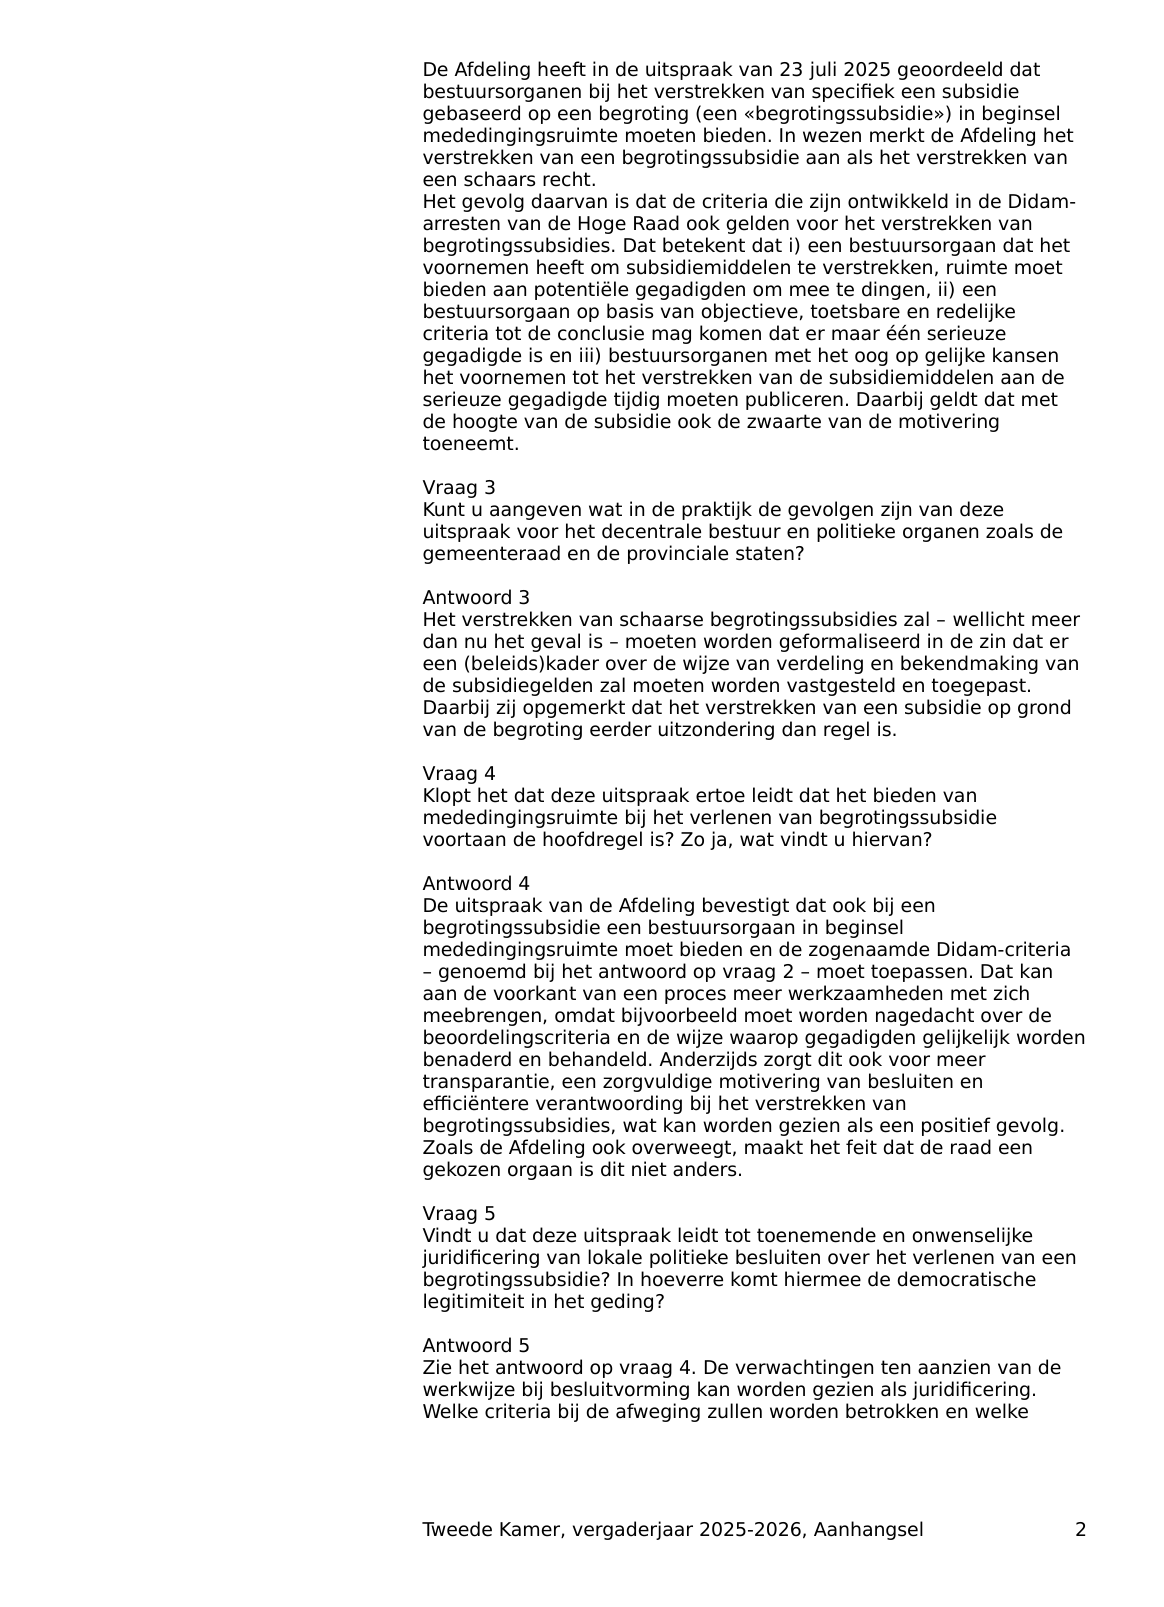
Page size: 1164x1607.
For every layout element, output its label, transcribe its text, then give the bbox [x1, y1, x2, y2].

text Het verstrekken van schaarse begrotingssubsidies zal – wellicht meer dan nu het geval is – moeten worden geformaliseerd in de zin dat er een (beleids)kader over de wijze van verdeling en bekendmaking van de subsidiegelden zal moeten worden vastgesteld en toegepast. Daarbij zij opgemerkt dat het verstrekken van een subsidie op grond van de begroting eerder uitzondering dan regel is. [422, 609, 1087, 741]
text De Afdeling heeft in de uitspraak van 23 juli 2025 geoordeeld dat bestuursorganen bij het verstrekken van specifiek een subsidie gebaseerd op een begroting (een «begrotingssubsidie») in beginsel mededingingsruimte moeten bieden. In wezen merkt de Afdeling het verstrekken van een begrotingssubsidie aan als het verstrekken van een schaars recht. [422, 59, 1087, 191]
text Vraag 3 [422, 477, 1087, 499]
text Vindt u dat deze uitspraak leidt tot toenemende en onwenselijke juridificering van lokale politieke besluiten over het verlenen van een begrotingssubsidie? In hoeverre komt hiermee de democratische legitimiteit in het geding? [422, 1225, 1087, 1313]
text Vraag 4 [422, 763, 1087, 785]
text Antwoord 3 [422, 587, 1087, 609]
text Zie het antwoord op vraag 4. De verwachtingen ten aanzien van de werkwijze bij besluitvorming kan worden gezien als juridificering. Welke criteria bij de afweging zullen worden betrokken en welke [422, 1357, 1087, 1423]
text Vraag 5 [422, 1203, 1087, 1225]
text Het gevolg daarvan is dat de criteria die zijn ontwikkeld in de Didam-arresten van de Hoge Raad ook gelden voor het verstrekken van begrotingssubsidies. Dat betekent dat i) een bestuursorgaan dat het voornemen heeft om subsidiemiddelen te verstrekken, ruimte moet bieden aan potentiële gegadigden om mee te dingen, ii) een bestuursorgaan op basis van objectieve, toetsbare en redelijke criteria tot de conclusie mag komen dat er maar één serieuze gegadigde is en iii) bestuursorganen met het oog op gelijke kansen het voornemen tot het verstrekken van de subsidiemiddelen aan de serieuze gegadigde tijdig moeten publiceren. Daarbij geldt dat met de hoogte van de subsidie ook de zwaarte van de motivering toeneemt. [422, 191, 1087, 455]
text Kunt u aangeven wat in de praktijk de gevolgen zijn van deze uitspraak voor het decentrale bestuur en politieke organen zoals de gemeenteraad en de provinciale staten? [422, 499, 1087, 565]
text Antwoord 4 [422, 873, 1087, 895]
text Antwoord 5 [422, 1335, 1087, 1357]
text De uitspraak van de Afdeling bevestigt dat ook bij een begrotingssubsidie een bestuursorgaan in beginsel mededingingsruimte moet bieden en de zogenaamde Didam-criteria – genoemd bij het antwoord op vraag 2 – moet toepassen. Dat kan aan de voorkant van een proces meer werkzaamheden met zich meebrengen, omdat bijvoorbeeld moet worden nagedacht over de beoordelingscriteria en de wijze waarop gegadigden gelijkelijk worden benaderd en behandeld. Anderzijds zorgt dit ook voor meer transparantie, een zorgvuldige motivering van besluiten en efficiëntere verantwoording bij het verstrekken van begrotingssubsidies, wat kan worden gezien als een positief gevolg. Zoals de Afdeling ook overweegt, maakt het feit dat de raad een gekozen orgaan is dit niet anders. [422, 895, 1087, 1181]
text Klopt het dat deze uitspraak ertoe leidt dat het bieden van mededingingsruimte bij het verlenen van begrotingssubsidie voortaan de hoofdregel is? Zo ja, wat vindt u hiervan? [422, 785, 1087, 851]
